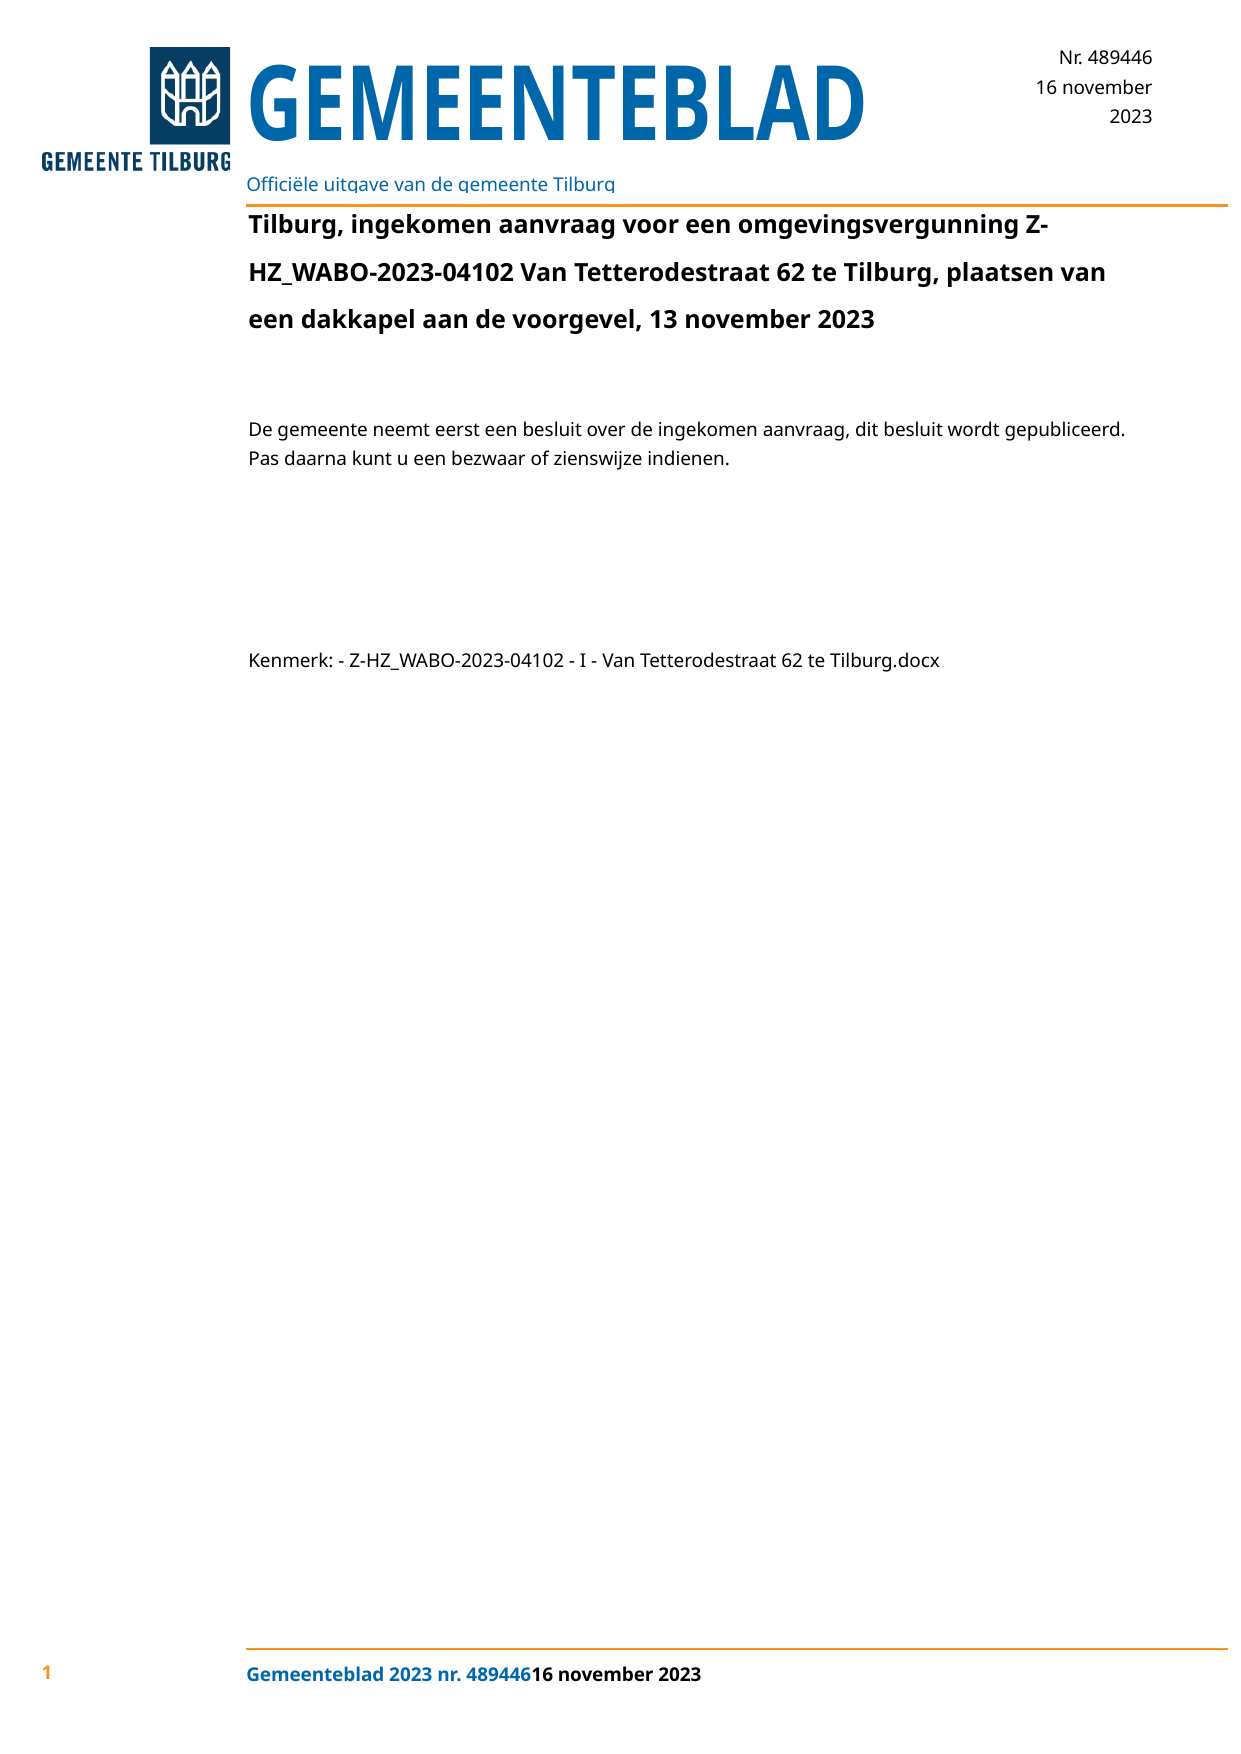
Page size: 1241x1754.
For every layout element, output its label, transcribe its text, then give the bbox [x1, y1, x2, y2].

picture [41, 47, 231, 172]
text Tilburg, ingekomen aanvraag voor een omgevingsvergunning Z-HZ_WABO-2023-04102 Van Tetterodestraat 62 te Tilburg, plaatsen van een dakkapel aan de voorgevel, 13 november 2023 [248, 207, 1152, 336]
text De gemeente neemt eerst een besluit over de ingekomen aanvraag, dit besluit wordt gepubliceerd. Pas daarna kunt u een bezwaar of zienswijze indienen. [248, 416, 1152, 471]
text Kenmerk: - Z-HZ_WABO-2023-04102 - I - Van Tetterodestraat 62 te Tilburg.docx [248, 647, 1152, 673]
